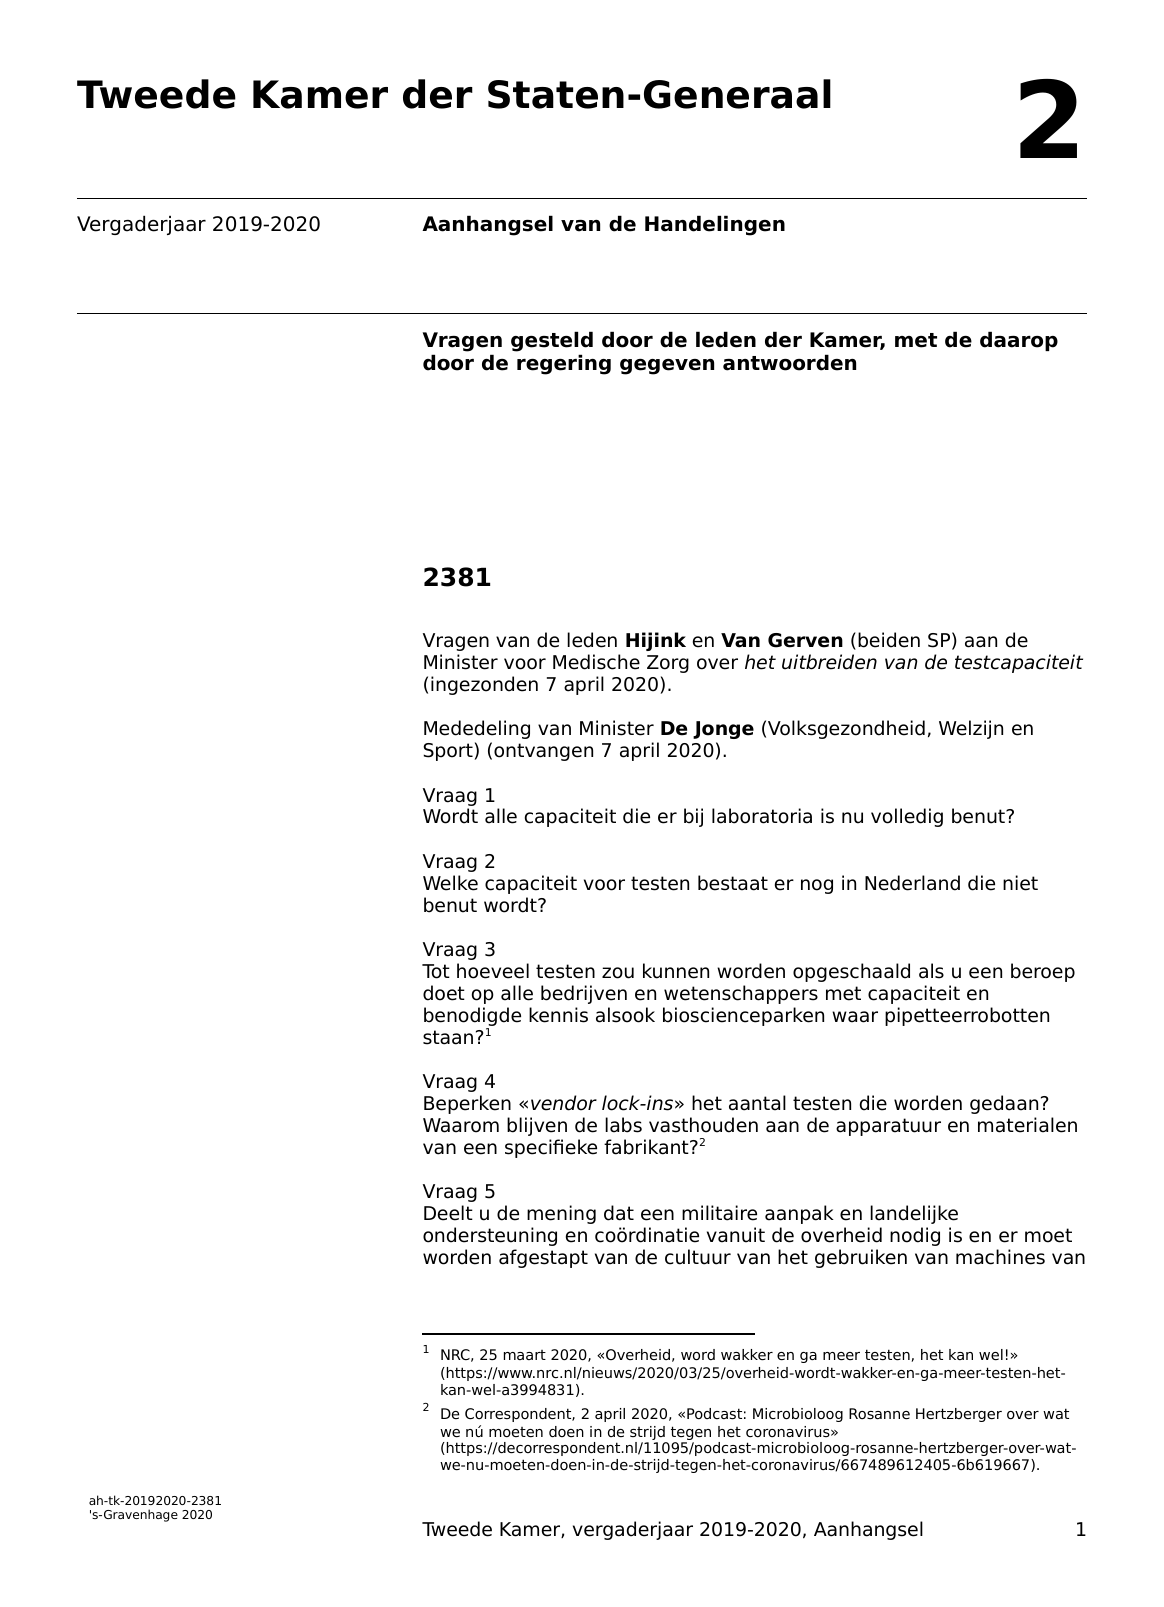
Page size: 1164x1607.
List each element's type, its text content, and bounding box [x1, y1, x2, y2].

text ah-tk-20192020-2381 [88, 1494, 323, 1508]
text Tot hoeveel testen zou kunnen worden opgeschaald als u een beroep doet op alle bedrijven en wetenschappers met capaciteit en benodigde kennis alsook bioscienceparken waar pipetteerrobotten staan? [422, 961, 1087, 1049]
table_header 2 [886, 59, 1087, 198]
text Beperken «vendor lock-ins» het aantal testen die worden gedaan? Waarom blijven de labs vasthouden aan de apparatuur en materialen van een specifieke fabrikant? [422, 1093, 1087, 1159]
table_cell Vragen gesteld door de leden der Kamer, met de daarop door de regering gegeven antwoorden [422, 314, 1087, 375]
text Vraag 2 [422, 851, 1087, 873]
table_cell Aanhangsel van de Handelingen [422, 199, 1087, 313]
text Welke capaciteit voor testen bestaat er nog in Nederland die niet benut wordt? [422, 873, 1087, 917]
text 2381 [422, 563, 1087, 592]
text Wordt alle capaciteit die er bij laboratoria is nu volledig benut? [422, 806, 1087, 828]
text Vragen van de leden Hijink en Van Gerven (beiden SP) aan de Minister voor Medische Zorg over het uitbreiden van de testcapaciteit (ingezonden 7 april 2020). [422, 630, 1087, 696]
text NRC, 25 maart 2020, «Overheid, word wakker en ga meer testen, het kan wel!» (https://www.nrc.nl/nieuws/2020/03/25/overheid-wordt-wakker-en-ga-meer-testen-het-kan-wel-a3994831). [422, 1343, 1087, 1399]
text 's-Gravenhage 2020 [88, 1508, 323, 1522]
text Vraag 5 [422, 1181, 1087, 1203]
table_cell Vergaderjaar 2019-2020 [77, 199, 422, 313]
text Vraag 3 [422, 939, 1087, 961]
text Mededeling van Minister De Jonge (Volksgezondheid, Welzijn en Sport) (ontvangen 7 april 2020). [422, 718, 1087, 762]
text De Correspondent, 2 april 2020, «Podcast: Microbioloog Rosanne Hertzberger over wat we nú moeten doen in de strijd tegen het coronavirus» (https://decorrespondent.nl/11095/podcast-microbioloog-rosanne-hertzberger-over-wat-we-nu-moeten-doen-in-de-strijd-tegen-het-coronavirus/667489612405-6b619667). [422, 1402, 1087, 1474]
table_header Tweede Kamer der Staten-Generaal [77, 59, 886, 198]
text Vraag 4 [422, 1071, 1087, 1093]
text Vraag 1 [422, 784, 1087, 806]
table_cell [77, 314, 422, 375]
text Deelt u de mening dat een militaire aanpak en landelijke ondersteuning en coördinatie vanuit de overheid nodig is en er moet worden afgestapt van de cultuur van het gebruiken van machines van [422, 1203, 1087, 1269]
